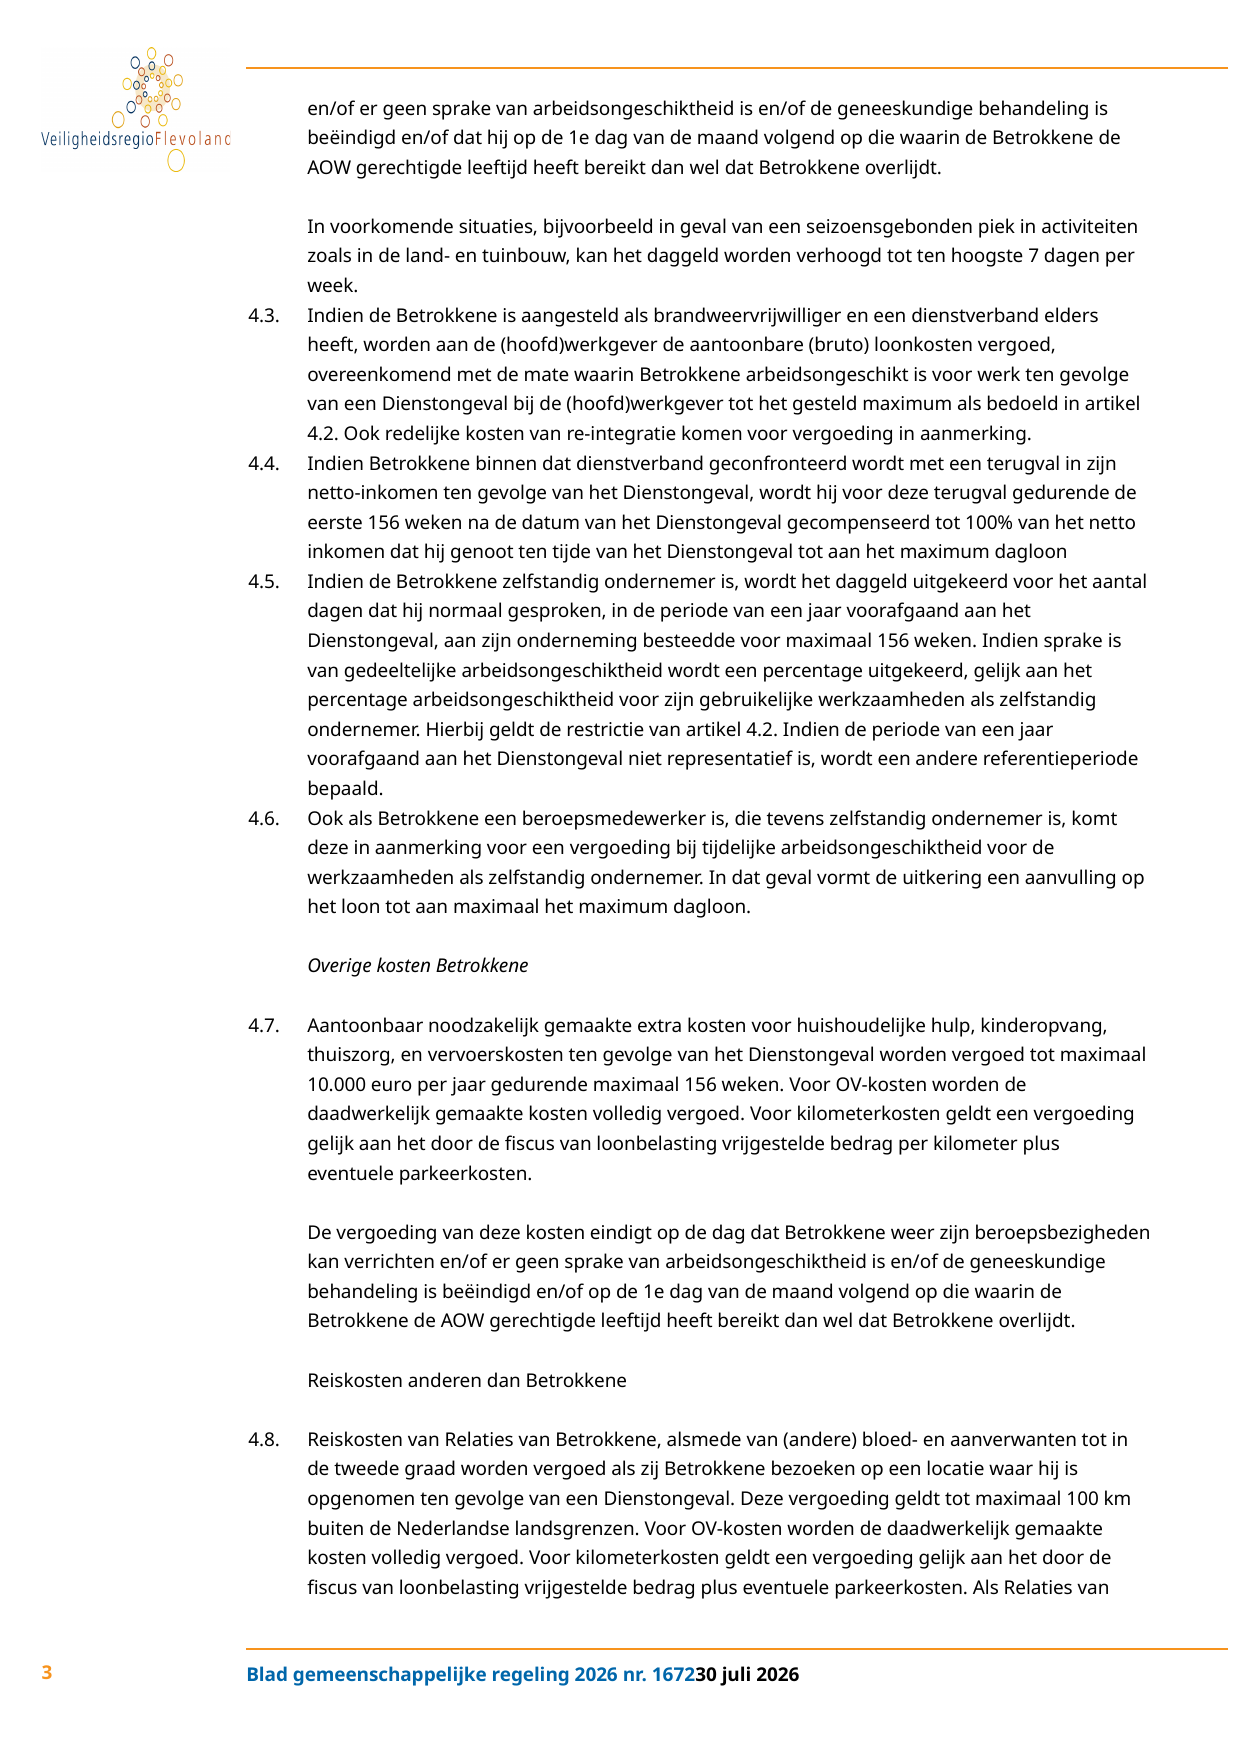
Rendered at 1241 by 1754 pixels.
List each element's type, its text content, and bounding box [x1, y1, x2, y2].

list en/of er geen sprake van arbeidsongeschiktheid is en/of de geneeskundige behandeling is beëindigd en/of dat hij op de 1e dag van de maand volgend op die waarin de Betrokkene de AOW gerechtigde leeftijd heeft bereikt dan wel dat Betrokkene overlijdt. [248, 95, 1152, 180]
list Reiskosten van Relaties van Betrokkene, alsmede van (andere) bloed- en aanverwanten tot in de tweede graad worden vergoed als zij Betrokkene bezoeken op een locatie waar hij is opgenomen ten gevolge van een Dienstongeval. Deze vergoeding geldt tot maximaal 100 km buiten de Nederlandse landsgrenzen. Voor OV-kosten worden de daadwerkelijk gemaakte kosten volledig vergoed. Voor kilometerkosten geldt een vergoeding gelijk aan het door de fiscus van loonbelasting vrijgestelde bedrag plus eventuele parkeerkosten. Als Relaties van [248, 1426, 1152, 1600]
list Reiskosten anderen dan Betrokkene [248, 1367, 1152, 1393]
list De vergoeding van deze kosten eindigt op de dag dat Betrokkene weer zijn beroepsbezigheden kan verrichten en/of er geen sprake van arbeidsongeschiktheid is en/of de geneeskundige behandeling is beëindigd en/of op de 1e dag van de maand volgend op die waarin de Betrokkene de AOW gerechtigde leeftijd heeft bereikt dan wel dat Betrokkene overlijdt. [248, 1219, 1152, 1333]
list Indien de Betrokkene zelfstandig ondernemer is, wordt het daggeld uitgekeerd voor het aantal dagen dat hij normaal gesproken, in de periode van een jaar voorafgaand aan het Dienstongeval, aan zijn onderneming besteedde voor maximaal 156 weken. Indien sprake is van gedeeltelijke arbeidsongeschiktheid wordt een percentage uitgekeerd, gelijk aan het percentage arbeidsongeschiktheid voor zijn gebruikelijke werkzaamheden als zelfstandig ondernemer. Hierbij geldt de restrictie van artikel 4.2. Indien de periode van een jaar voorafgaand aan het Dienstongeval niet representatief is, wordt een andere referentieperiode bepaald. [248, 568, 1152, 801]
list Ook als Betrokkene een beroepsmedewerker is, die tevens zelfstandig ondernemer is, komt deze in aanmerking voor een vergoeding bij tijdelijke arbeidsongeschiktheid voor de werkzaamheden als zelfstandig ondernemer. In dat geval vormt de uitkering een aanvulling op het loon tot aan maximaal het maximum dagloon. [248, 805, 1152, 919]
list Indien de Betrokkene is aangesteld als brandweervrijwilliger en een dienstverband elders heeft, worden aan de (hoofd)werkgever de aantoonbare (bruto) loonkosten vergoed, overeenkomend met de mate waarin Betrokkene arbeidsongeschikt is voor werk ten gevolge van een Dienstongeval bij de (hoofd)werkgever tot het gesteld maximum als bedoeld in artikel 4.2. Ook redelijke kosten van re-integratie komen voor vergoeding in aanmerking. [248, 302, 1152, 446]
list In voorkomende situaties, bijvoorbeeld in geval van een seizoensgebonden piek in activiteiten zoals in de land- en tuinbouw, kan het daggeld worden verhoogd tot ten hoogste 7 dagen per week. [248, 213, 1152, 298]
list Aantoonbaar noodzakelijk gemaakte extra kosten voor huishoudelijke hulp, kinderopvang, thuiszorg, en vervoerskosten ten gevolge van het Dienstongeval worden vergoed tot maximaal 10.000 euro per jaar gedurende maximaal 156 weken. Voor OV-kosten worden de daadwerkelijk gemaakte kosten volledig vergoed. Voor kilometerkosten geldt een vergoeding gelijk aan het door de fiscus van loonbelasting vrijgestelde bedrag per kilometer plus eventuele parkeerkosten. [248, 1012, 1152, 1186]
picture [41, 47, 231, 172]
list Overige kosten Betrokkene [248, 953, 1152, 978]
list Indien Betrokkene binnen dat dienstverband geconfronteerd wordt met een terugval in zijn netto-inkomen ten gevolge van het Dienstongeval, wordt hij voor deze terugval gedurende de eerste 156 weken na de datum van het Dienstongeval gecompenseerd tot 100% van het netto inkomen dat hij genoot ten tijde van het Dienstongeval tot aan het maximum dagloon [248, 450, 1152, 564]
